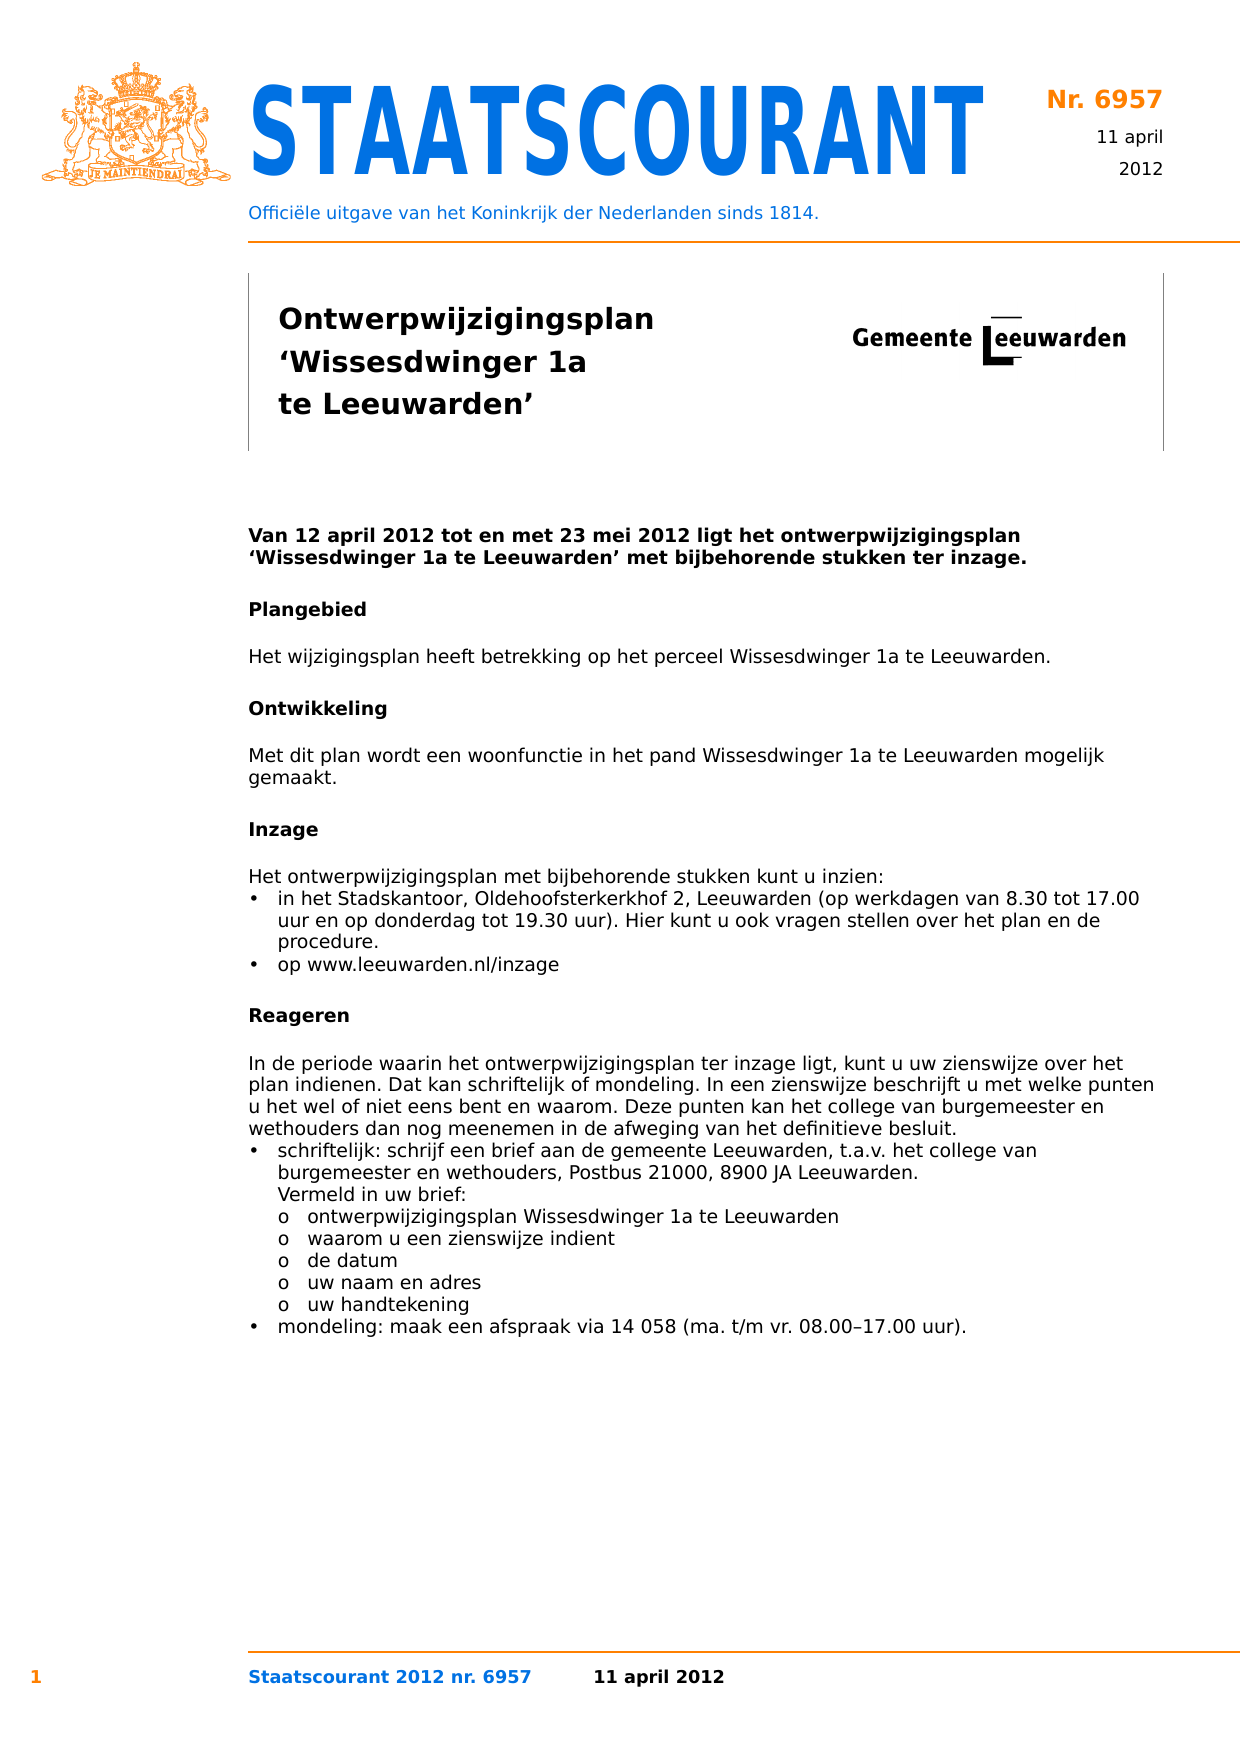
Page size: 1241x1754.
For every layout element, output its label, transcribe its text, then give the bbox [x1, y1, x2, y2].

table_cell Officiële uitgave van het Koninkrijk der Nederlanden sinds 1814. [248, 203, 1240, 241]
subtitle Reageren [248, 1005, 1163, 1027]
subtitle Plangebied [248, 599, 1163, 621]
table_header Nr. 6957 [998, 62, 1240, 121]
subtitle Inzage [248, 818, 1163, 841]
picture [41, 62, 231, 186]
table_header STAATSCOURANT [248, 62, 998, 203]
text Het wijzigingsplan heeft betrekking op het perceel Wissesdwinger 1a te Leeuwarden. [248, 646, 1163, 668]
text • op www.leeuwarden.nl/inzage [248, 953, 1163, 975]
text • mondeling: maak een afspraak via 14 058 (ma. t/m vr. 08.00–17.00 uur). [248, 1316, 1163, 1338]
text Van 12 april 2012 tot en met 23 mei 2012 ligt het ontwerpwijzigingsplan ‘Wissesdwinger 1a te Leeuwarden’ met bijbehorende stukken ter inzage. [248, 525, 1163, 569]
text o de datum [278, 1250, 1163, 1272]
text Het ontwerpwijzigingsplan met bijbehorende stukken kunt u inzien: [248, 866, 1163, 887]
text o ontwerpwijzigingsplan Wissesdwinger 1a te Leeuwarden [278, 1206, 1163, 1228]
picture [844, 302, 1134, 380]
subtitle Ontwerpwijzigingsplan ‘Wissesdwinger 1a te Leeuwarden’ [249, 273, 1163, 451]
text o uw naam en adres [278, 1272, 1163, 1294]
text o uw handtekening [278, 1294, 1163, 1316]
text • schriftelijk: schrijf een brief aan de gemeente Leeuwarden, t.a.v. het college van burgemeester en wethouders, Postbus 21000, 8900 JA Leeuwarden. [248, 1140, 1163, 1184]
text Met dit plan wordt een woonfunctie in het pand Wissesdwinger 1a te Leeuwarden mogelijk gemaakt. [248, 744, 1163, 788]
text • in het Stadskantoor, Oldehoofsterkerkhof 2, Leeuwarden (op werkdagen van 8.30 tot 17.00 uur en op donderdag tot 19.30 uur). Hier kunt u ook vragen stellen over het plan en de procedure. [248, 887, 1163, 953]
subtitle Ontwikkeling [248, 698, 1163, 719]
text In de periode waarin het ontwerpwijzigingsplan ter inzage ligt, kunt u uw zienswijze over het plan indienen. Dat kan schriftelijk of mondeling. In een zienswijze beschrijft u met welke punten u het wel of niet eens bent en waarom. Deze punten kan het college van burgemeester en wethouders dan nog meenemen in de afweging van het definitieve besluit. [248, 1052, 1163, 1140]
text o waarom u een zienswijze indient [278, 1228, 1163, 1250]
table_cell 2012 [998, 153, 1240, 203]
table_header [25, 62, 248, 241]
table_cell 11 april [998, 121, 1240, 153]
text Vermeld in uw brief: [277, 1184, 1163, 1206]
